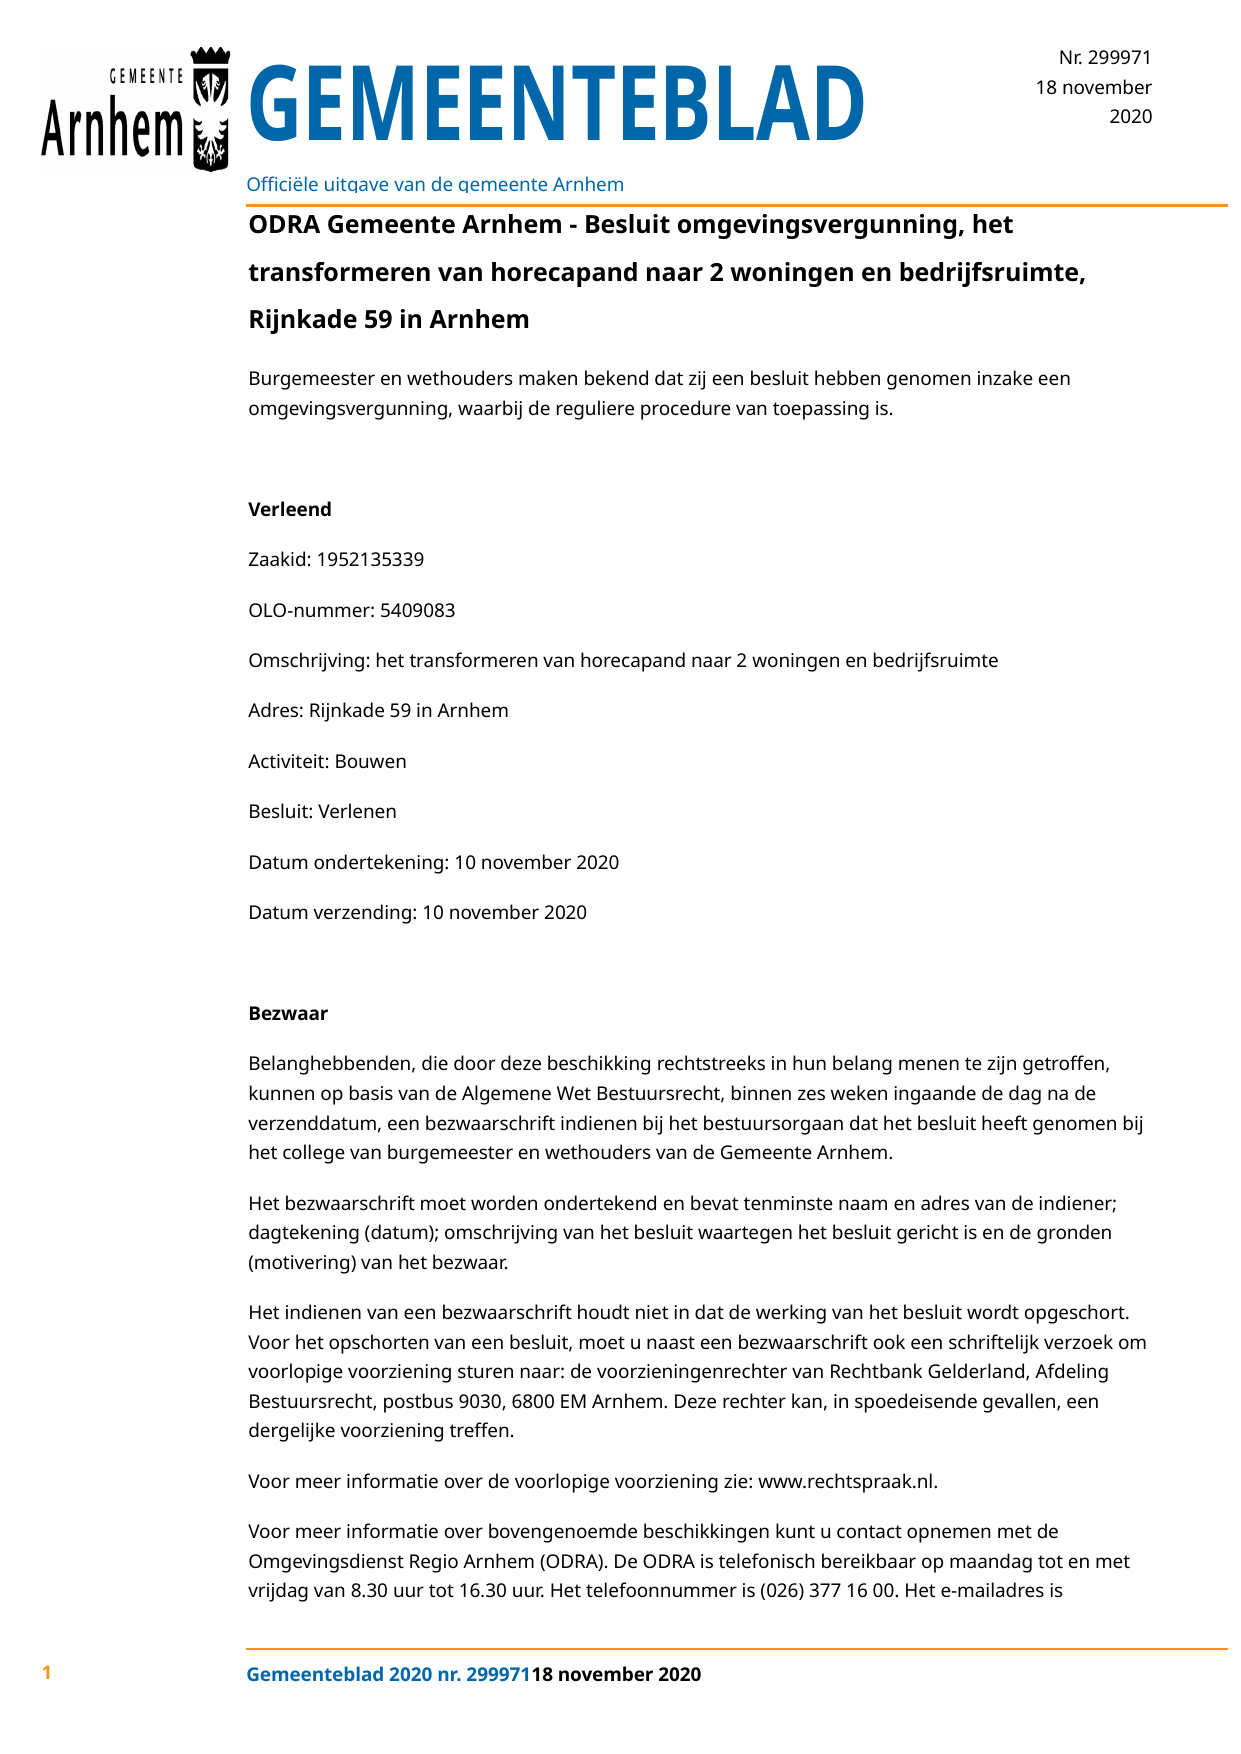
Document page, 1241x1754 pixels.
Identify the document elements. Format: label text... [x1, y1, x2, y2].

text Activiteit: Bouwen [248, 748, 1152, 774]
text Zaakid: 1952135339 [248, 546, 1152, 572]
text Adres: Rijnkade 59 in Arnhem [248, 698, 1152, 723]
text Besluit: Verlenen [248, 798, 1152, 824]
text Het indienen van een bezwaarschrift houdt niet in dat de werking van het besluit wordt opgeschort. Voor het opschorten van een besluit, moet u naast een bezwaarschrift ook een schriftelijk verzoek om voorlopige voorziening sturen naar: de voorzieningenrechter van Rechtbank Gelderland, Afdeling Bestuursrecht, postbus 9030, 6800 EM Arnhem. Deze rechter kan, in spoedeisende gevallen, een dergelijke voorziening treffen. [248, 1299, 1152, 1443]
text Burgemeester en wethouders maken bekend dat zij een besluit hebben genomen inzake een omgevingsvergunning, waarbij de reguliere procedure van toepassing is. [248, 366, 1152, 421]
text Belanghebbenden, die door deze beschikking rechtstreeks in hun belang menen te zijn getroffen, kunnen op basis van de Algemene Wet Bestuursrecht, binnen zes weken ingaande de dag na de verzenddatum, een bezwaarschrift indienen bij het bestuursorgaan dat het besluit heeft genomen bij het college van burgemeester en wethouders van de Gemeente Arnhem. [248, 1051, 1152, 1165]
picture [41, 47, 231, 172]
text Voor meer informatie over bovengenoemde beschikkingen kunt u contact opnemen met de Omgevingsdienst Regio Arnhem (ODRA). De ODRA is telefonisch bereikbaar op maandag tot en met vrijdag van 8.30 uur tot 16.30 uur. Het telefoonnummer is (026) 377 16 00. Het e-mailadres is [248, 1518, 1152, 1603]
text Voor meer informatie over de voorlopige voorziening zie: www.rechtspraak.nl. [248, 1468, 1152, 1494]
text Het bezwaarschrift moet worden ondertekend en bevat tenminste naam en adres van de indiener; dagtekening (datum); omschrijving van het besluit waartegen het besluit gericht is en de gronden (motivering) van het bezwaar. [248, 1190, 1152, 1274]
text Omschrijving: het transformeren van horecapand naar 2 woningen en bedrijfsruimte [248, 647, 1152, 673]
text Bezwaar [248, 1000, 1152, 1026]
text Verleend [248, 496, 1152, 522]
text OLO-nummer: 5409083 [248, 597, 1152, 622]
text ODRA Gemeente Arnhem - Besluit omgevingsvergunning, het transformeren van horecapand naar 2 woningen en bedrijfsruimte, Rijnkade 59 in Arnhem [248, 207, 1152, 336]
text Datum verzending: 10 november 2020 [248, 899, 1152, 925]
text Datum ondertekening: 10 november 2020 [248, 849, 1152, 874]
